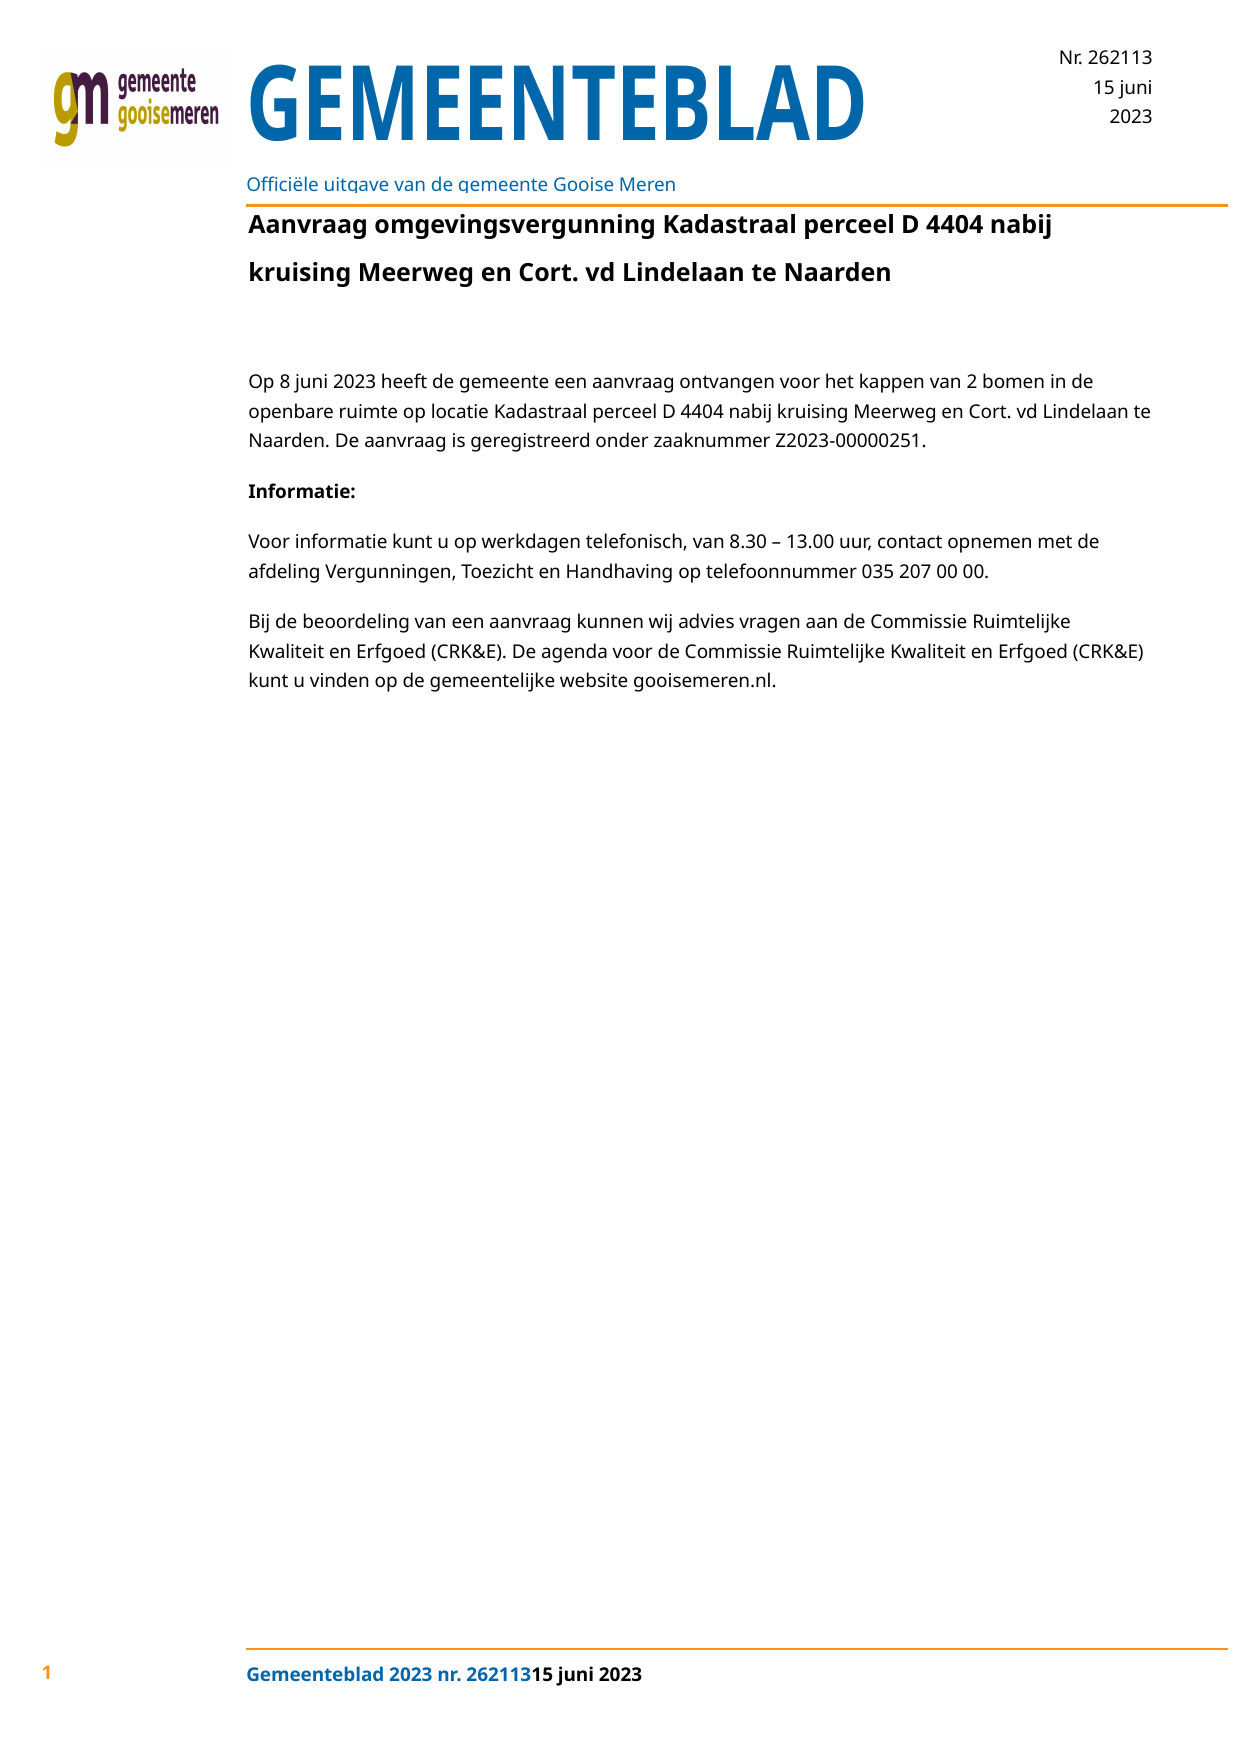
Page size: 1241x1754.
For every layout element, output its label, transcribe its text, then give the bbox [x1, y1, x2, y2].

text Aanvraag omgevingsvergunning Kadastraal perceel D 4404 nabij kruising Meerweg en Cort. vd Lindelaan te Naarden [248, 207, 1152, 288]
text Op 8 juni 2023 heeft de gemeente een aanvraag ontvangen voor het kappen van 2 bomen in de openbare ruimte op locatie Kadastraal perceel D 4404 nabij kruising Meerweg en Cort. vd Lindelaan te Naarden. De aanvraag is geregistreerd onder zaaknummer Z2023-00000251. [248, 368, 1152, 453]
text Bij de beoordeling van een aanvraag kunnen wij advies vragen aan de Commissie Ruimtelijke Kwaliteit en Erfgoed (CRK&E). De agenda voor de Commissie Ruimtelijke Kwaliteit en Erfgoed (CRK&E) kunt u vinden op de gemeentelijke website gooisemeren.nl. [248, 608, 1152, 693]
text Informatie: [248, 478, 1152, 504]
picture [41, 47, 231, 172]
text Voor informatie kunt u op werkdagen telefonisch, van 8.30 – 13.00 uur, contact opnemen met de afdeling Vergunningen, Toezicht en Handhaving op telefoonnummer 035 207 00 00. [248, 528, 1152, 584]
